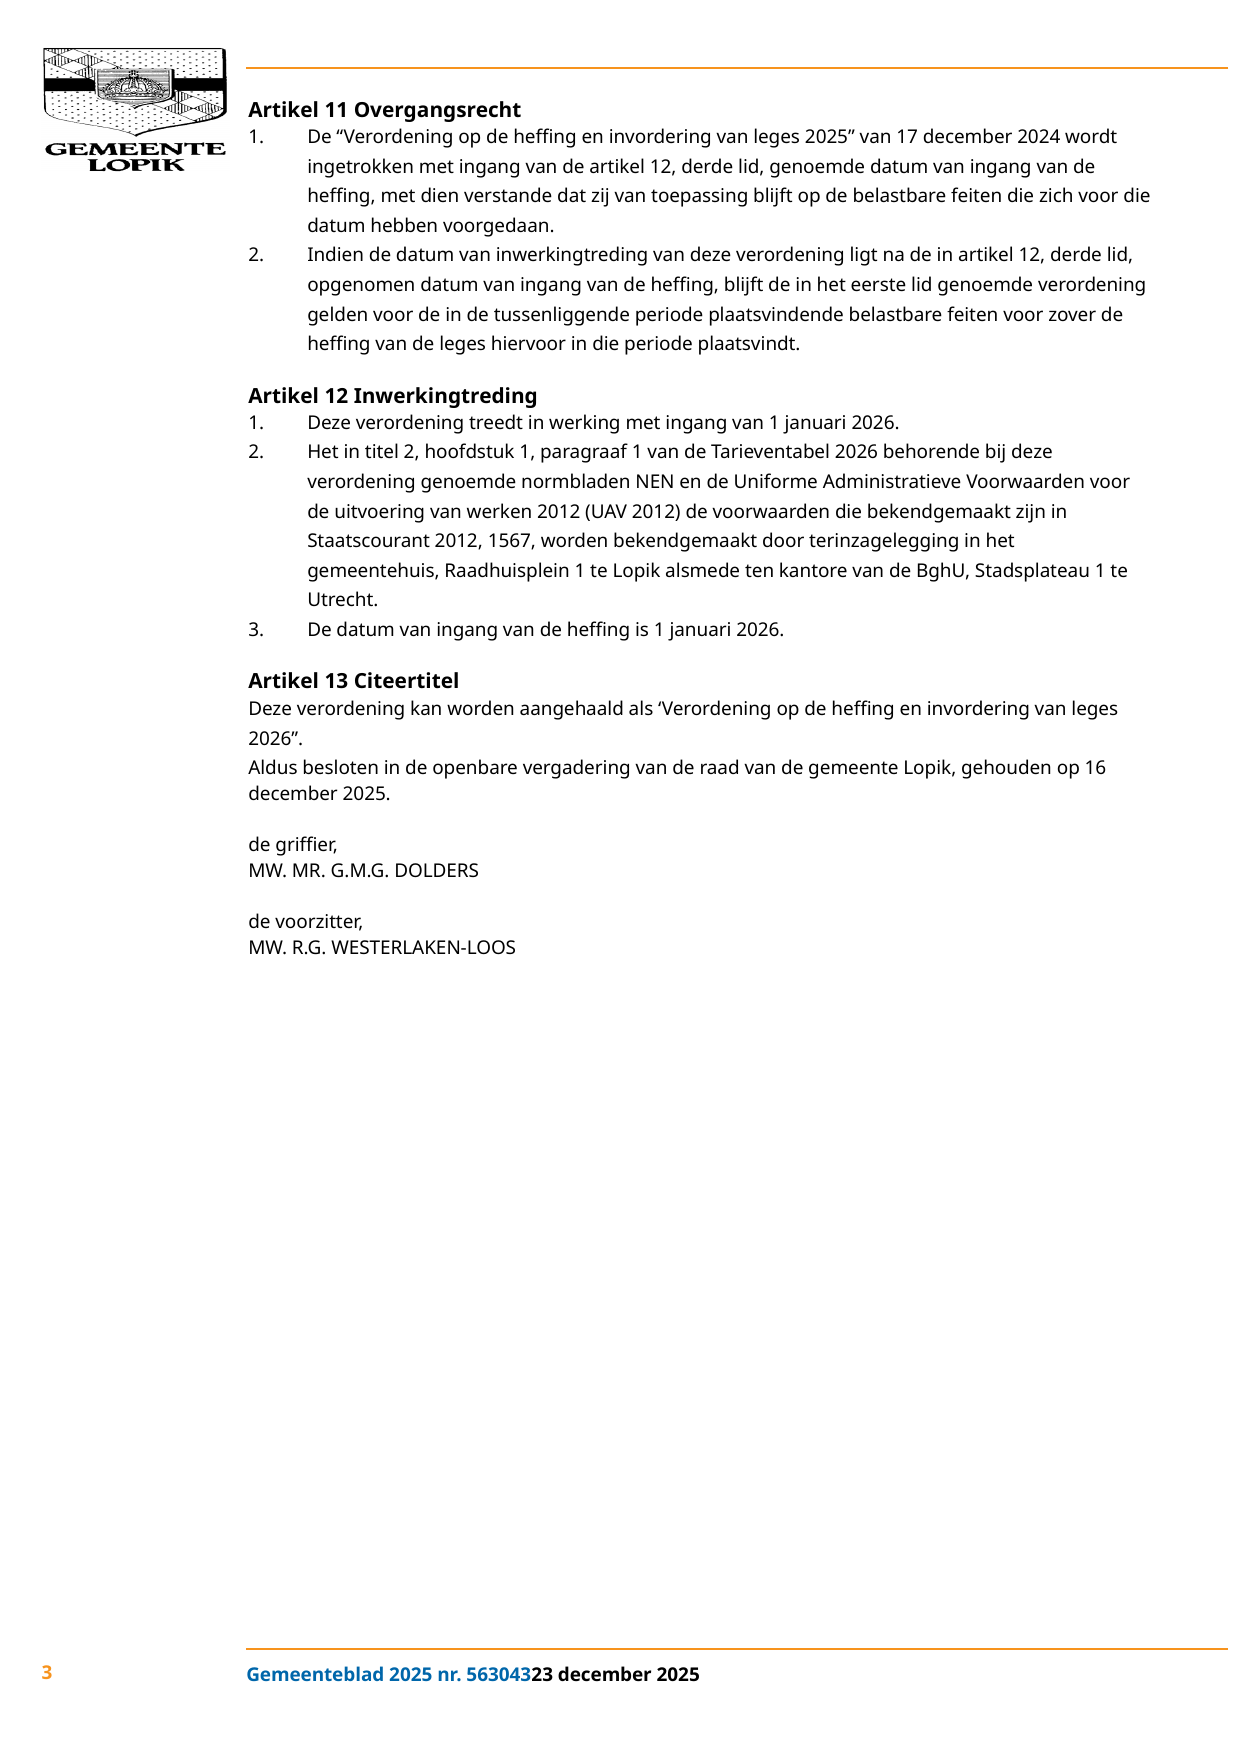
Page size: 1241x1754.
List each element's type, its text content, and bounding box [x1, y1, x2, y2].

text Artikel 13 Citeertitel [248, 667, 1152, 695]
text Artikel 11 Overgangsrecht [248, 95, 1152, 123]
picture [41, 47, 231, 172]
list Het in titel 2, hoofdstuk 1, paragraaf 1 van de Tarieventabel 2026 behorende bij deze verordening genoemde normbladen NEN en de Uniforme Administratieve Voorwaarden voor de uitvoering van werken 2012 (UAV 2012) de voorwaarden die bekendgemaakt zijn in Staatscourant 2012, 1567, worden bekendgemaakt door terinzagelegging in het gemeentehuis, Raadhuisplein 1 te Lopik alsmede ten kantore van de BghU, Stadsplateau 1 te Utrecht. [248, 439, 1152, 612]
list Deze verordening treedt in werking met ingang van 1 januari 2026. [248, 409, 1152, 435]
list De datum van ingang van de heffing is 1 januari 2026. [248, 616, 1152, 642]
text de griffier, [248, 831, 1152, 857]
list Indien de datum van inwerkingtreding van deze verordening ligt na de in artikel 12, derde lid, opgenomen datum van ingang van de heffing, blijft de in het eerste lid genoemde verordening gelden voor de in de tussenliggende periode plaatsvindende belastbare feiten voor zover de heffing van de leges hiervoor in die periode plaatsvindt. [248, 242, 1152, 356]
text Aldus besloten in de openbare vergadering van de raad van de gemeente Lopik, gehouden op 16 december 2025. [248, 754, 1152, 806]
text Artikel 12 Inwerkingtreding [248, 381, 1152, 409]
text MW. R.G. WESTERLAKEN-LOOS [248, 934, 1152, 960]
text MW. MR. G.M.G. DOLDERS [248, 857, 1152, 883]
text Deze verordening kan worden aangehaald als ‘Verordening op de heffing en invordering van leges 2026”. [248, 695, 1152, 750]
list De “Verordening op de heffing en invordering van leges 2025” van 17 december 2024 wordt ingetrokken met ingang van de artikel 12, derde lid, genoemde datum van ingang van de heffing, met dien verstande dat zij van toepassing blijft op de belastbare feiten die zich voor die datum hebben voorgedaan. [248, 123, 1152, 238]
text de voorzitter, [248, 909, 1152, 934]
